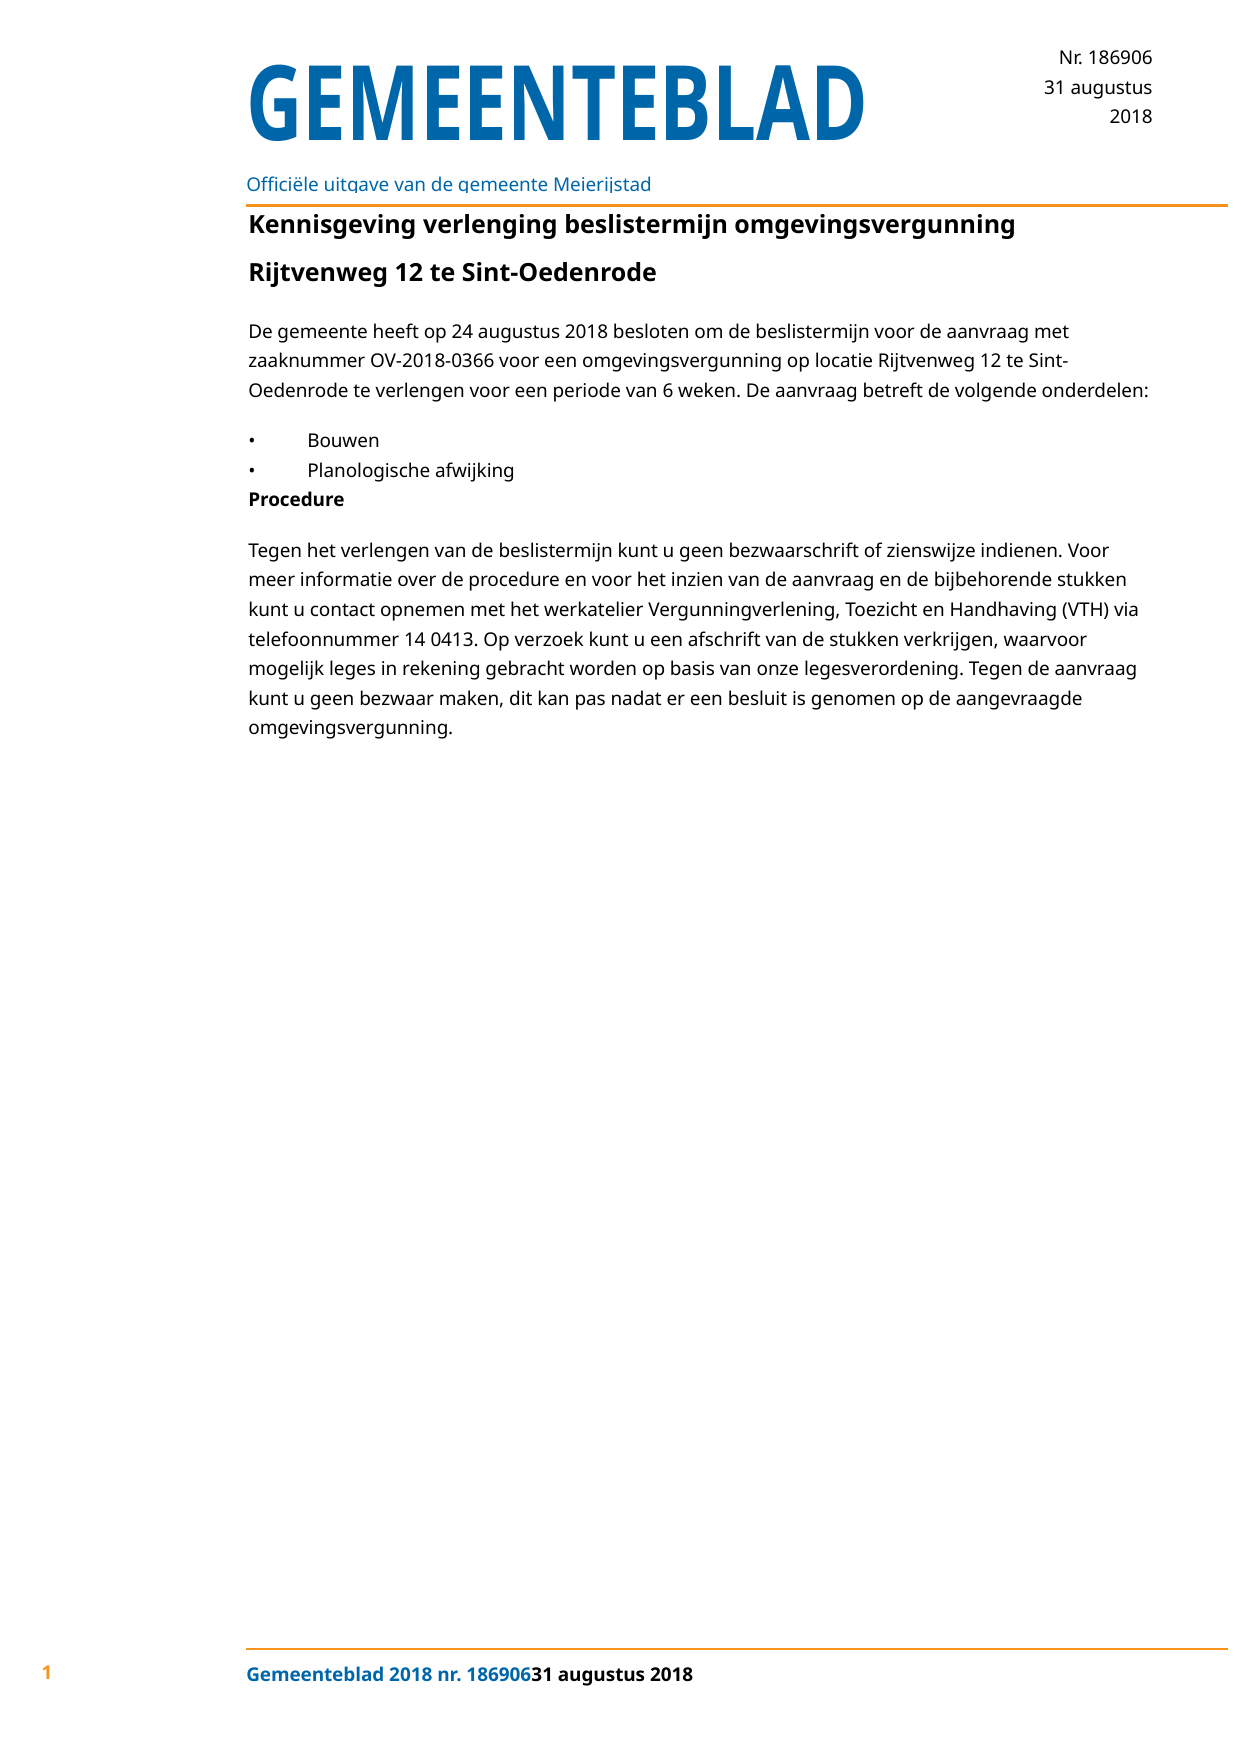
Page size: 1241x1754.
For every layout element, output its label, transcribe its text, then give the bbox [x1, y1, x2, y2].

text De gemeente heeft op 24 augustus 2018 besloten om de beslistermijn voor de aanvraag met zaaknummer OV-2018-0366 voor een omgevingsvergunning op locatie Rijtvenweg 12 te Sint-Oedenrode te verlengen voor een periode van 6 weken. De aanvraag betreft de volgende onderdelen: [248, 318, 1152, 403]
text Tegen het verlengen van de beslistermijn kunt u geen bezwaarschrift of zienswijze indienen. Voor meer informatie over de procedure en voor het inzien van de aanvraag en de bijbehorende stukken kunt u contact opnemen met het werkatelier Vergunningverlening, Toezicht en Handhaving (VTH) via telefoonnummer 14 0413. Op verzoek kunt u een afschrift van de stukken verkrijgen, waarvoor mogelijk leges in rekening gebracht worden op basis van onze legesverordening. Tegen de aanvraag kunt u geen bezwaar maken, dit kan pas nadat er een besluit is genomen op de aangevraagde omgevingsvergunning. [248, 537, 1152, 740]
text Kennisgeving verlenging beslistermijn omgevingsvergunning Rijtvenweg 12 te Sint-Oedenrode [248, 207, 1152, 288]
list Bouwen [248, 427, 1152, 453]
list Planologische afwijking [248, 457, 1152, 483]
picture [41, 47, 231, 172]
text Procedure [248, 487, 1152, 512]
